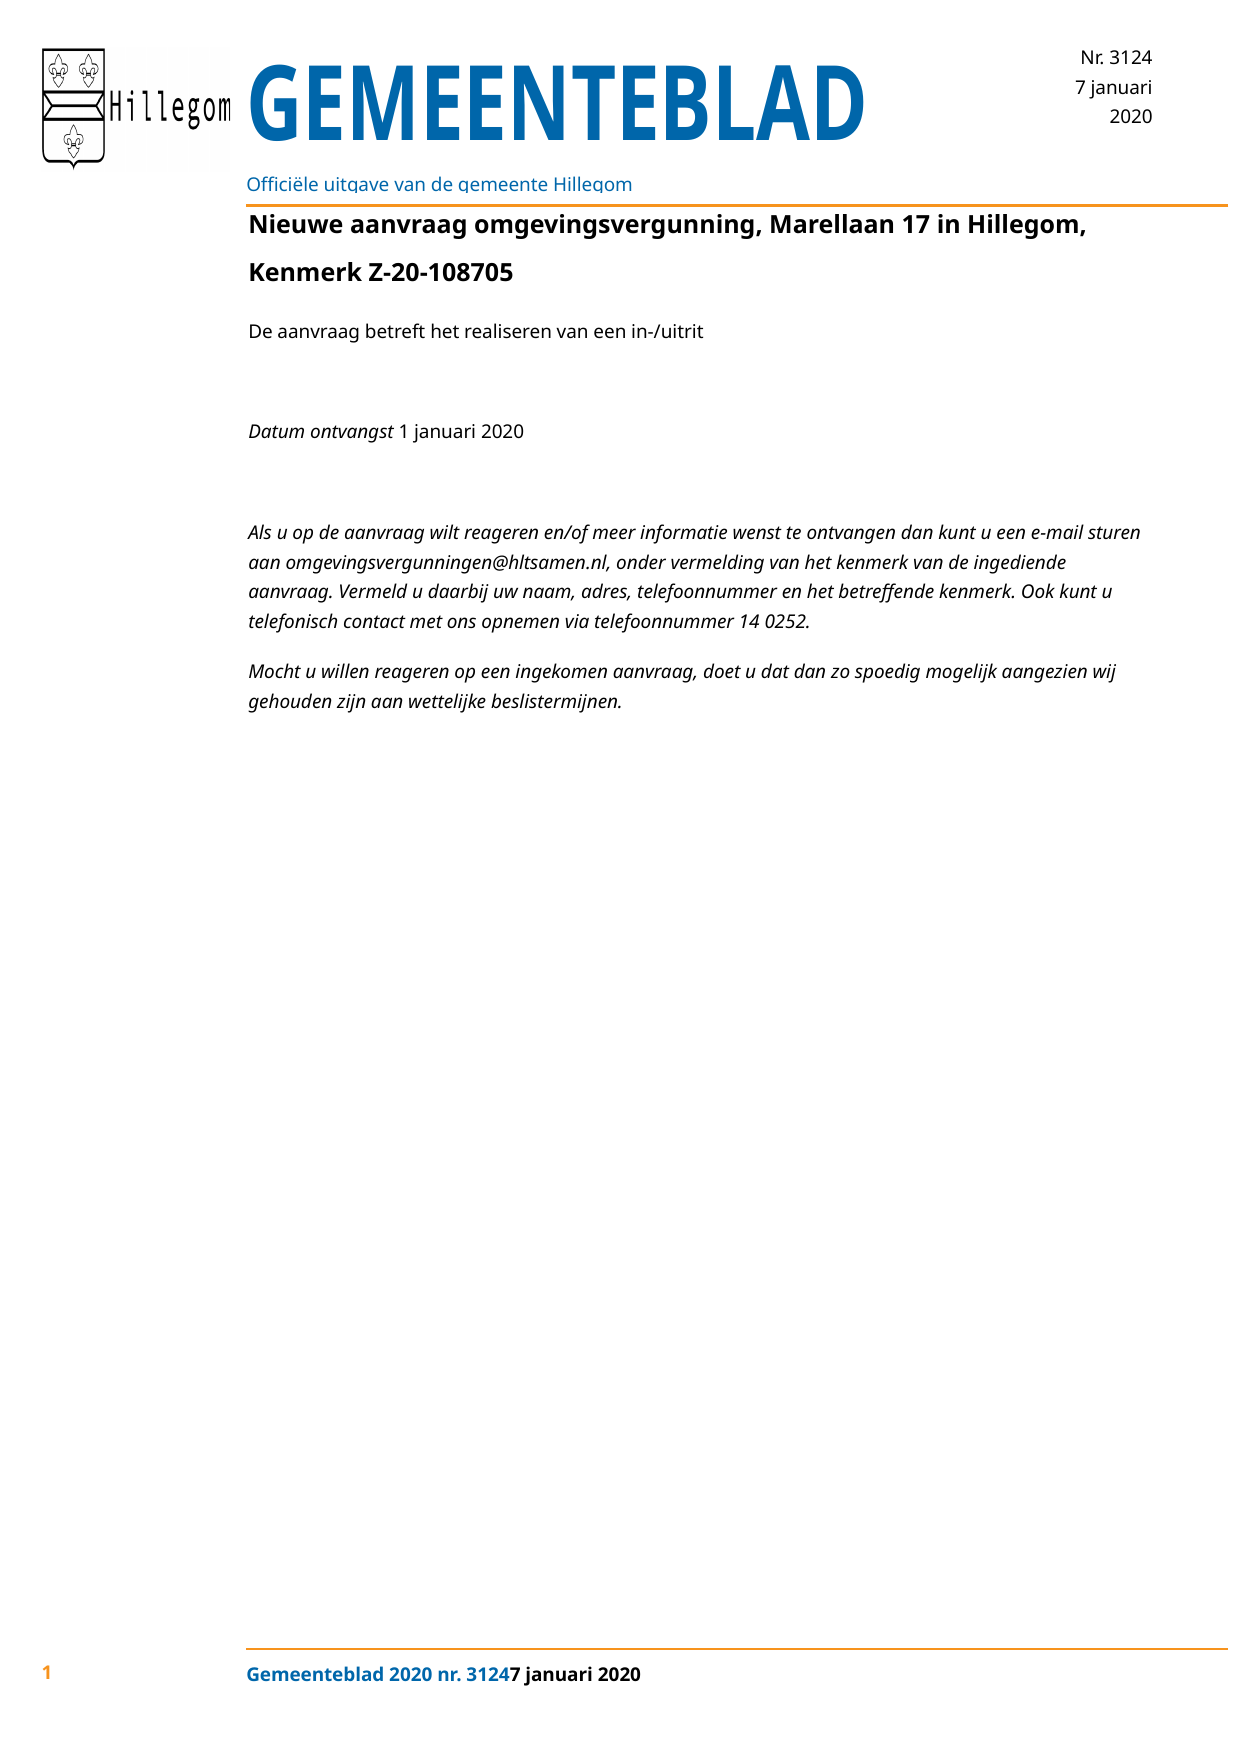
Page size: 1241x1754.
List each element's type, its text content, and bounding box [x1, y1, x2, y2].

text Datum ontvangst 1 januari 2020 [248, 419, 1152, 444]
text Nieuwe aanvraag omgevingsvergunning, Marellaan 17 in Hillegom, Kenmerk Z-20-108705 [248, 207, 1152, 288]
text Mocht u willen reageren op een ingekomen aanvraag, doet u dat dan zo spoedig mogelijk aangezien wij gehouden zijn aan wettelijke beslistermijnen. [248, 659, 1152, 714]
text Als u op de aanvraag wilt reageren en/of meer informatie wenst te ontvangen dan kunt u een e-mail sturen aan omgevingsvergunningen@hltsamen.nl, onder vermelding van het kenmerk van de ingediende aanvraag. Vermeld u daarbij uw naam, adres, telefoonnummer en het betreffende kenmerk. Ook kunt u telefonisch contact met ons opnemen via telefoonnummer 14 0252. [248, 519, 1152, 634]
picture [41, 47, 231, 172]
text De aanvraag betreft het realiseren van een in-/uitrit [248, 318, 1152, 344]
